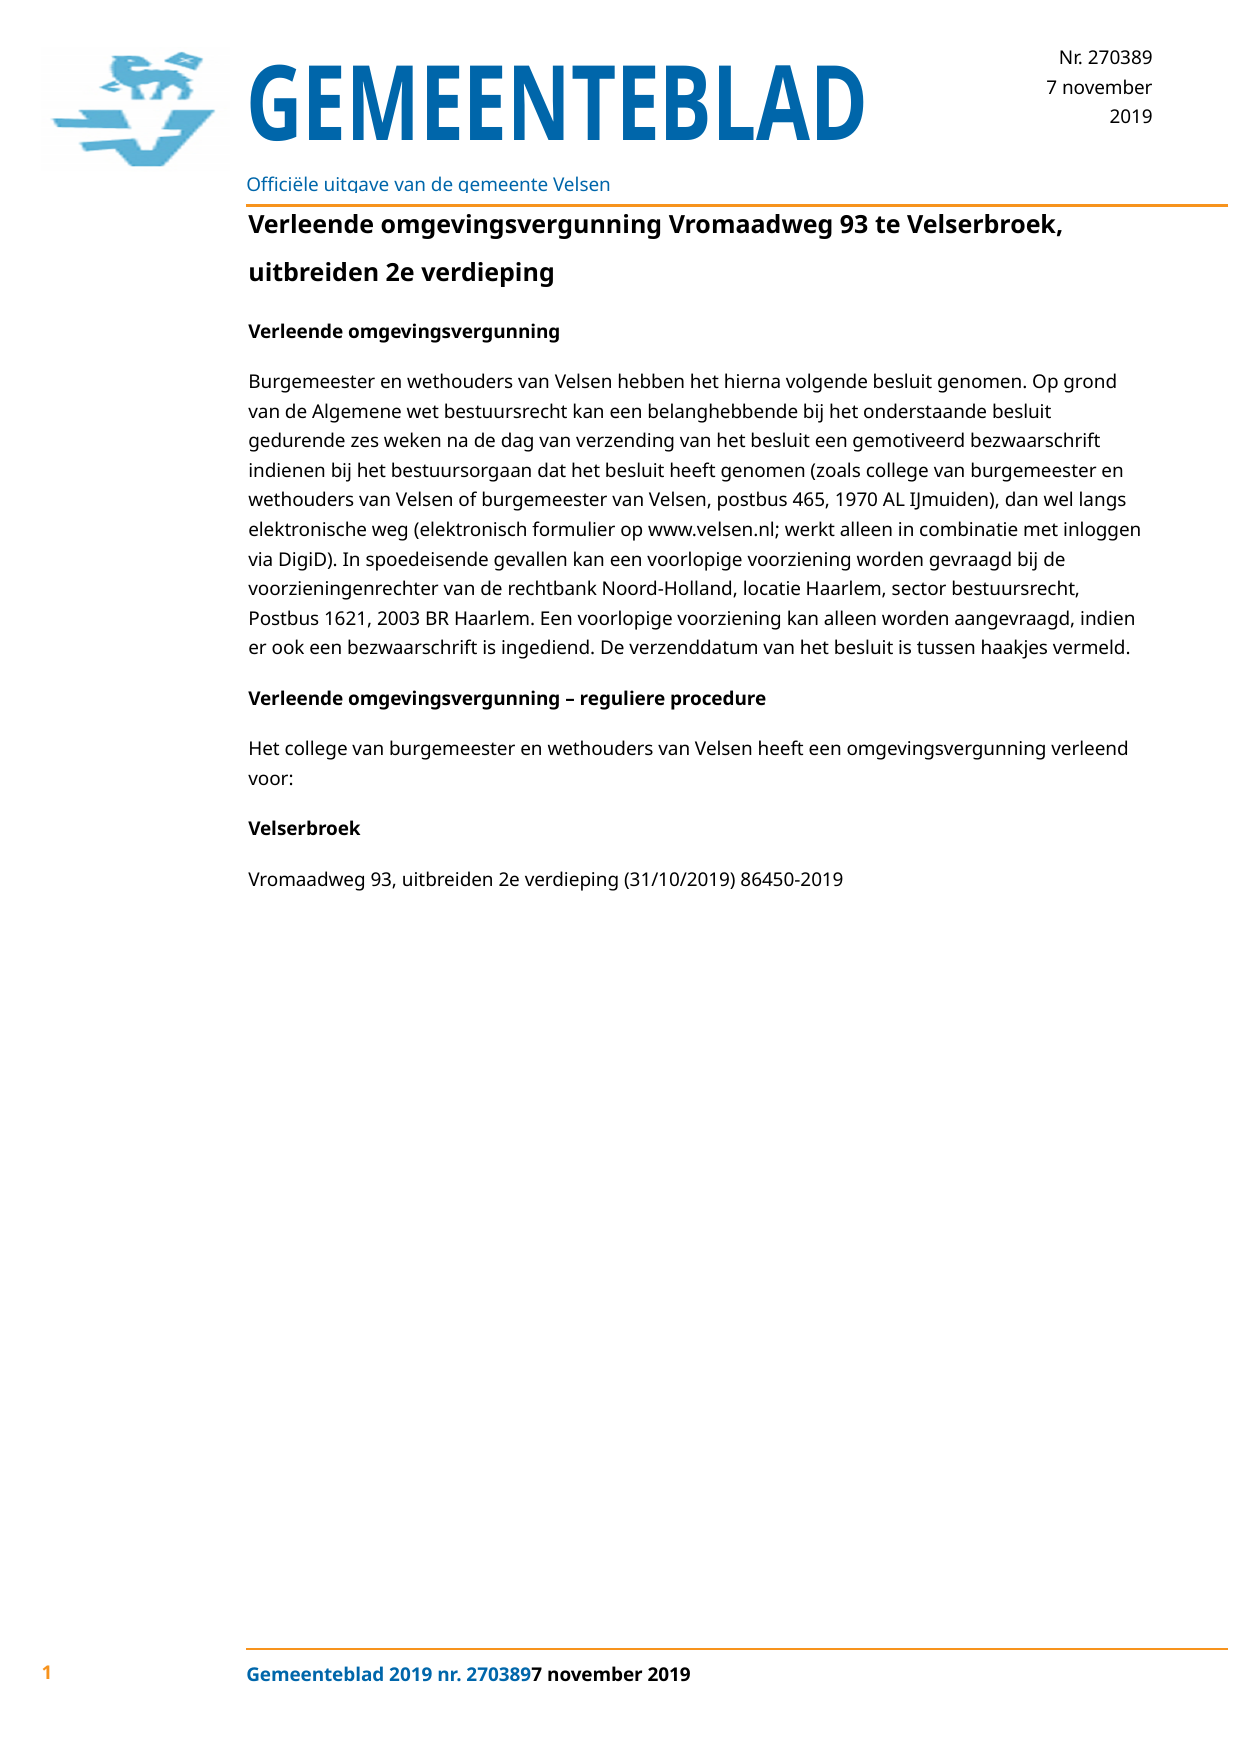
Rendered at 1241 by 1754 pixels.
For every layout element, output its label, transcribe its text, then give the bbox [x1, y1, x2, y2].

text Vromaadweg 93, uitbreiden 2e verdieping (31/10/2019) 86450-2019 [248, 866, 1152, 892]
text Het college van burgemeester en wethouders van Velsen heeft een omgevingsvergunning verleend voor: [248, 735, 1152, 791]
text Verleende omgevingsvergunning – reguliere procedure [248, 685, 1152, 711]
text Velserbroek [248, 815, 1152, 841]
picture [41, 47, 231, 172]
text Verleende omgevingsvergunning [248, 318, 1152, 344]
text Burgemeester en wethouders van Velsen hebben het hierna volgende besluit genomen. Op grond van de Algemene wet bestuursrecht kan een belanghebbende bij het onderstaande besluit gedurende zes weken na de dag van verzending van het besluit een gemotiveerd bezwaarschrift indienen bij het bestuursorgaan dat het besluit heeft genomen (zoals college van burgemeester en wethouders van Velsen of burgemeester van Velsen, postbus 465, 1970 AL IJmuiden), dan wel langs elektronische weg (elektronisch formulier op www.velsen.nl; werkt alleen in combinatie met inloggen via DigiD). In spoedeisende gevallen kan een voorlopige voorziening worden gevraagd bij de voorzieningenrechter van de rechtbank Noord-Holland, locatie Haarlem, sector bestuursrecht, Postbus 1621, 2003 BR Haarlem. Een voorlopige voorziening kan alleen worden aangevraagd, indien er ook een bezwaarschrift is ingediend. De verzenddatum van het besluit is tussen haakjes vermeld. [248, 368, 1152, 660]
text Verleende omgevingsvergunning Vromaadweg 93 te Velserbroek, uitbreiden 2e verdieping [248, 207, 1152, 288]
